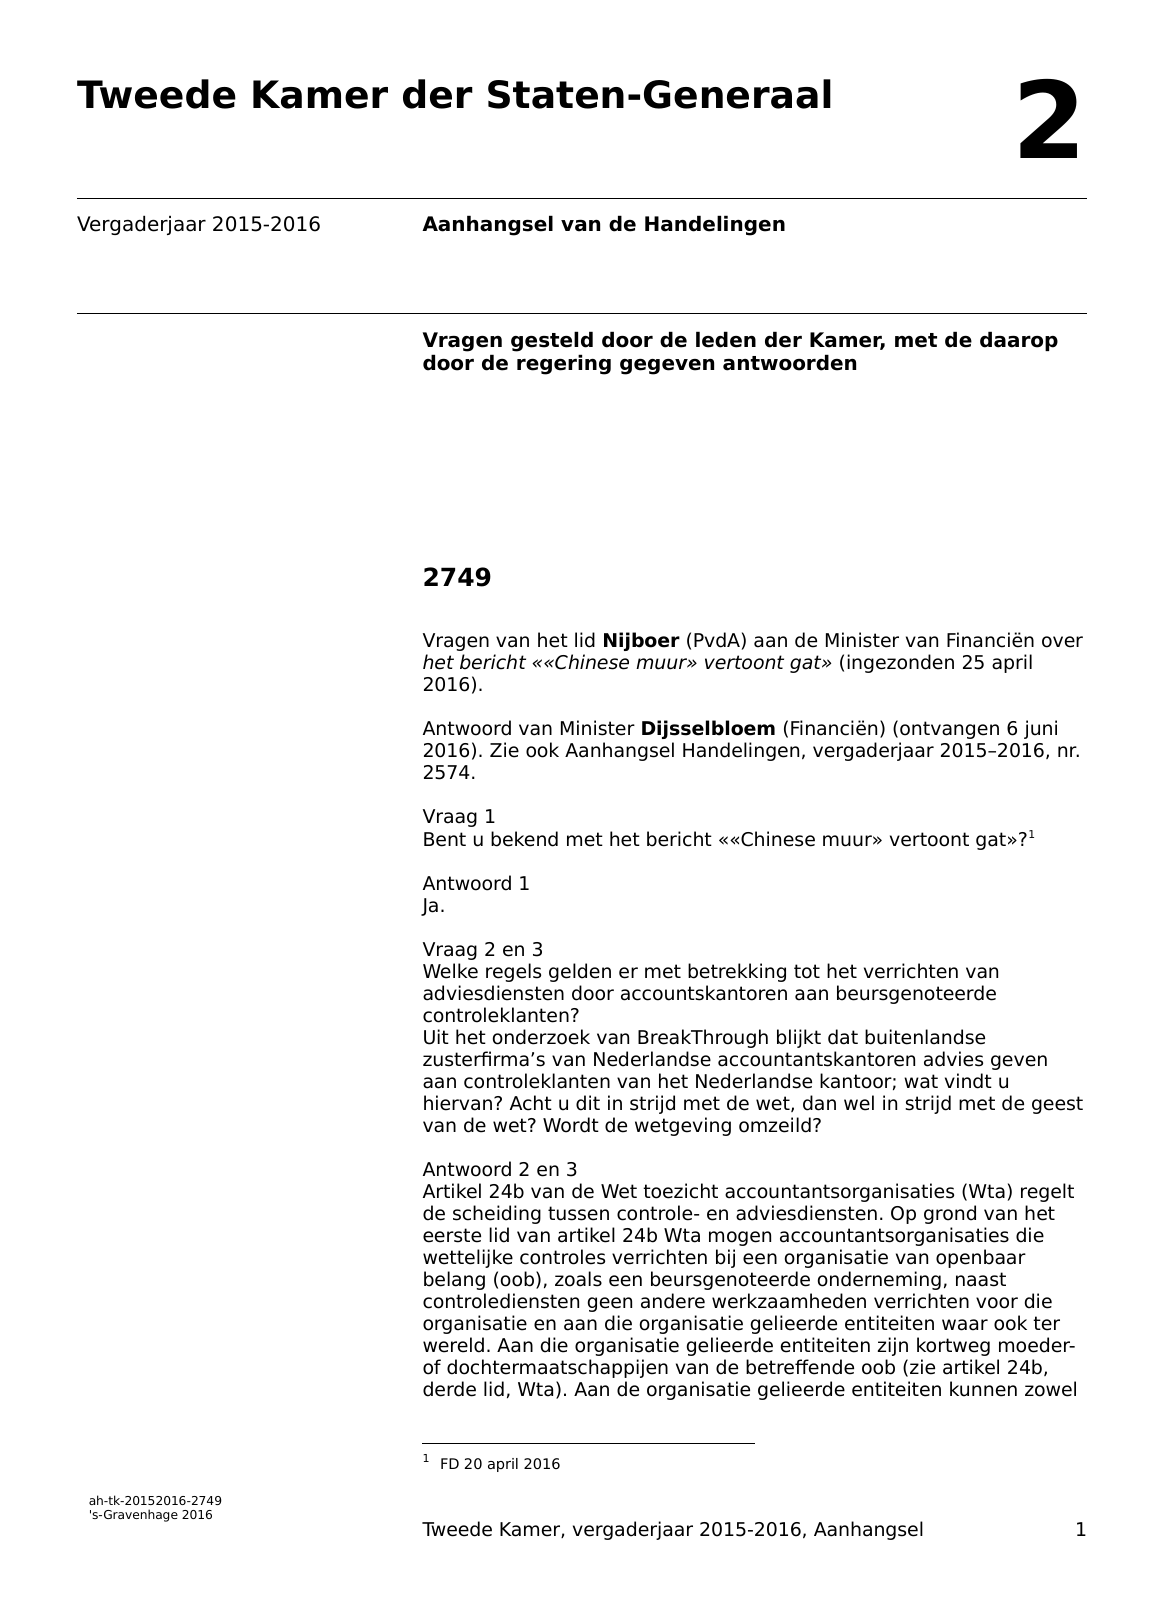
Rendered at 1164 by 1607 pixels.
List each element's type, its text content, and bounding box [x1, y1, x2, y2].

text Artikel 24b van de Wet toezicht accountantsorganisaties (Wta) regelt de scheiding tussen controle- en adviesdiensten. Op grond van het eerste lid van artikel 24b Wta mogen accountantsorganisaties die wettelijke controles verrichten bij een organisatie van openbaar belang (oob), zoals een beursgenoteerde onderneming, naast controlediensten geen andere werkzaamheden verrichten voor die organisatie en aan die organisatie gelieerde entiteiten waar ook ter wereld. Aan die organisatie gelieerde entiteiten zijn kortweg moeder- of dochtermaatschappijen van de betreffende oob (zie artikel 24b, derde lid, Wta). Aan de organisatie gelieerde entiteiten kunnen zowel [422, 1181, 1087, 1401]
text Antwoord 2 en 3 [422, 1159, 1087, 1181]
text Vraag 1 [422, 806, 1087, 828]
text Welke regels gelden er met betrekking tot het verrichten van adviesdiensten door accountskantoren aan beursgenoteerde controleklanten? [422, 961, 1087, 1027]
text 's-Gravenhage 2016 [88, 1508, 323, 1522]
table_cell Aanhangsel van de Handelingen [422, 199, 1087, 313]
text Uit het onderzoek van BreakThrough blijkt dat buitenlandse zusterfirma’s van Nederlandse accountantskantoren advies geven aan controleklanten van het Nederlandse kantoor; wat vindt u hiervan? Acht u dit in strijd met de wet, dan wel in strijd met de geest van de wet? Wordt de wetgeving omzeild? [422, 1027, 1087, 1137]
table_cell Vergaderjaar 2015-2016 [77, 199, 422, 313]
table_header 2 [886, 59, 1087, 198]
table_header Tweede Kamer der Staten-Generaal [77, 59, 886, 198]
text Antwoord van Minister Dijsselbloem (Financiën) (ontvangen 6 juni 2016). Zie ook Aanhangsel Handelingen, vergaderjaar 2015–2016, nr. 2574. [422, 718, 1087, 784]
table_cell [77, 314, 422, 375]
text Vraag 2 en 3 [422, 939, 1087, 961]
table_cell Vragen gesteld door de leden der Kamer, met de daarop door de regering gegeven antwoorden [422, 314, 1087, 375]
text Bent u bekend met het bericht ««Chinese muur» vertoont gat»? [422, 828, 1087, 850]
text 2749 [422, 563, 1087, 592]
text Ja. [422, 894, 1087, 917]
text FD 20 april 2016 [422, 1452, 1087, 1474]
text ah-tk-20152016-2749 [88, 1494, 323, 1508]
text Vragen van het lid Nijboer (PvdA) aan de Minister van Financiën over het bericht ««Chinese muur» vertoont gat» (ingezonden 25 april 2016). [422, 630, 1087, 696]
text Antwoord 1 [422, 873, 1087, 894]
